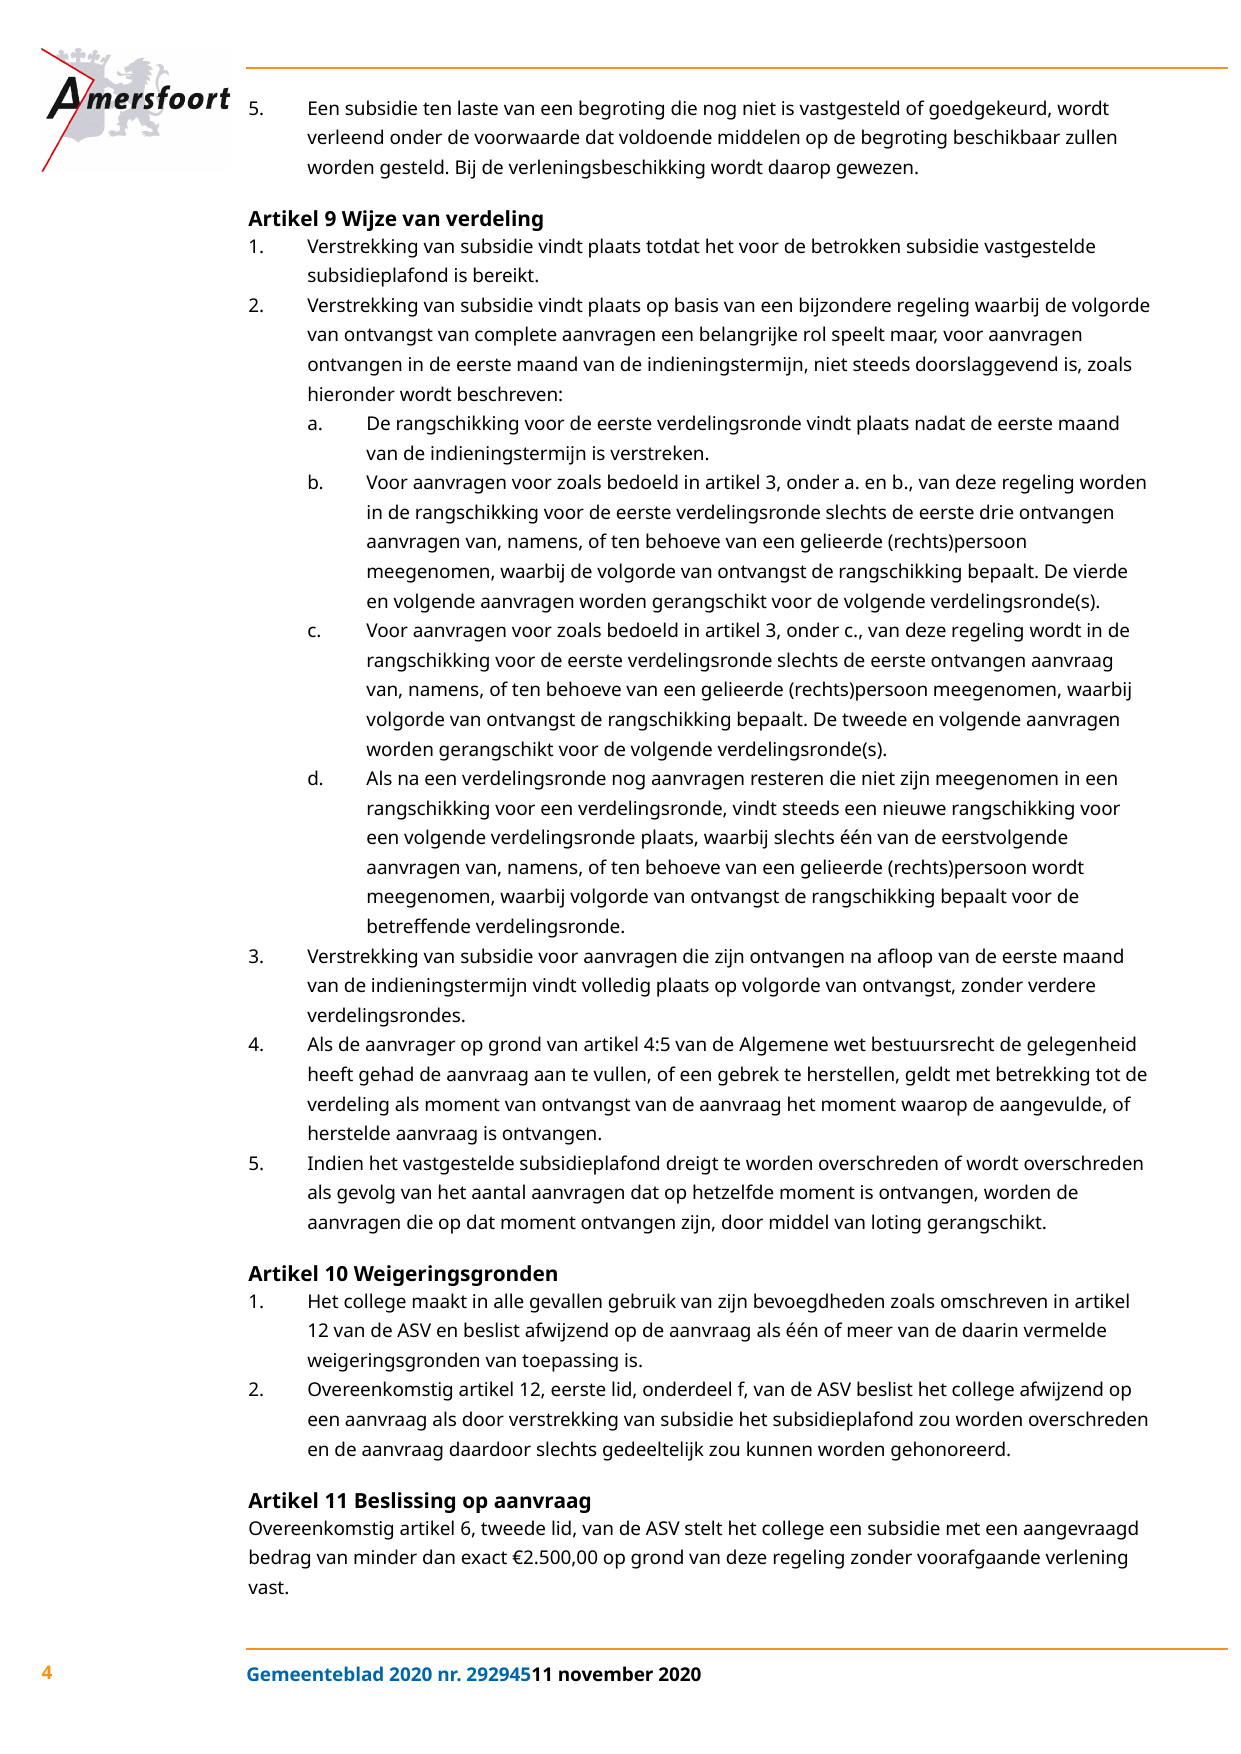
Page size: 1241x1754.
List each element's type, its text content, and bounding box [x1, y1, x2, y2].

list Het college maakt in alle gevallen gebruik van zijn bevoegdheden zoals omschreven in artikel 12 van de ASV en beslist afwijzend op de aanvraag als één of meer van de daarin vermelde weigeringsgronden van toepassing is. [248, 1288, 1152, 1373]
list Als na een verdelingsronde nog aanvragen resteren die niet zijn meegenomen in een rangschikking voor een verdelingsronde, vindt steeds een nieuwe rangschikking voor een volgende verdelingsronde plaats, waarbij slechts één van de eerstvolgende aanvragen van, namens, of ten behoeve van een gelieerde (rechts)persoon wordt meegenomen, waarbij volgorde van ontvangst de rangschikking bepaalt voor de betreffende verdelingsronde. [307, 765, 1152, 939]
text Artikel 9 Wijze van verdeling [248, 204, 1152, 233]
text Overeenkomstig artikel 6, tweede lid, van de ASV stelt het college een subsidie met een aangevraagd bedrag van minder dan exact €2.500,00 op grond van deze regeling zonder voorafgaande verlening vast. [248, 1515, 1152, 1599]
list De rangschikking voor de eerste verdelingsronde vindt plaats nadat de eerste maand van de indieningstermijn is verstreken. [307, 410, 1152, 466]
list Voor aanvragen voor zoals bedoeld in artikel 3, onder a. en b., van deze regeling worden in de rangschikking voor de eerste verdelingsronde slechts de eerste drie ontvangen aanvragen van, namens, of ten behoeve van een gelieerde (rechts)persoon meegenomen, waarbij de volgorde van ontvangst de rangschikking bepaalt. De vierde en volgende aanvragen worden gerangschikt voor de volgende verdelingsronde(s). [307, 469, 1152, 613]
list Verstrekking van subsidie voor aanvragen die zijn ontvangen na afloop van de eerste maand van de indieningstermijn vindt volledig plaats op volgorde van ontvangst, zonder verdere verdelingsrondes. [248, 943, 1152, 1028]
list Indien het vastgestelde subsidieplafond dreigt te worden overschreden of wordt overschreden als gevolg van het aantal aanvragen dat op hetzelfde moment is ontvangen, worden de aanvragen die op dat moment ontvangen zijn, door middel van loting gerangschikt. [248, 1150, 1152, 1235]
list Een subsidie ten laste van een begroting die nog niet is vastgesteld of goedgekeurd, wordt verleend onder de voorwaarde dat voldoende middelen op de begroting beschikbaar zullen worden gesteld. Bij de verleningsbeschikking wordt daarop gewezen. [248, 95, 1152, 180]
list Verstrekking van subsidie vindt plaats totdat het voor de betrokken subsidie vastgestelde subsidieplafond is bereikt. [248, 233, 1152, 288]
text Artikel 11 Beslissing op aanvraag [248, 1486, 1152, 1515]
list Verstrekking van subsidie vindt plaats op basis van een bijzondere regeling waarbij de volgorde van ontvangst van complete aanvragen een belangrijke rol speelt maar, voor aanvragen ontvangen in de eerste maand van de indieningstermijn, niet steeds doorslaggevend is, zoals hieronder wordt beschreven: [248, 292, 1152, 406]
picture [41, 47, 231, 172]
list Overeenkomstig artikel 12, eerste lid, onderdeel f, van de ASV beslist het college afwijzend op een aanvraag als door verstrekking van subsidie het subsidieplafond zou worden overschreden en de aanvraag daardoor slechts gedeeltelijk zou kunnen worden gehonoreerd. [248, 1377, 1152, 1462]
list Als de aanvrager op grond van artikel 4:5 van de Algemene wet bestuursrecht de gelegenheid heeft gehad de aanvraag aan te vullen, of een gebrek te herstellen, geldt met betrekking tot de verdeling als moment van ontvangst van de aanvraag het moment waarop de aangevulde, of herstelde aanvraag is ontvangen. [248, 1032, 1152, 1146]
list Voor aanvragen voor zoals bedoeld in artikel 3, onder c., van deze regeling wordt in de rangschikking voor de eerste verdelingsronde slechts de eerste ontvangen aanvraag van, namens, of ten behoeve van een gelieerde (rechts)persoon meegenomen, waarbij volgorde van ontvangst de rangschikking bepaalt. De tweede en volgende aanvragen worden gerangschikt voor de volgende verdelingsronde(s). [307, 617, 1152, 761]
text Artikel 10 Weigeringsgronden [248, 1259, 1152, 1288]
